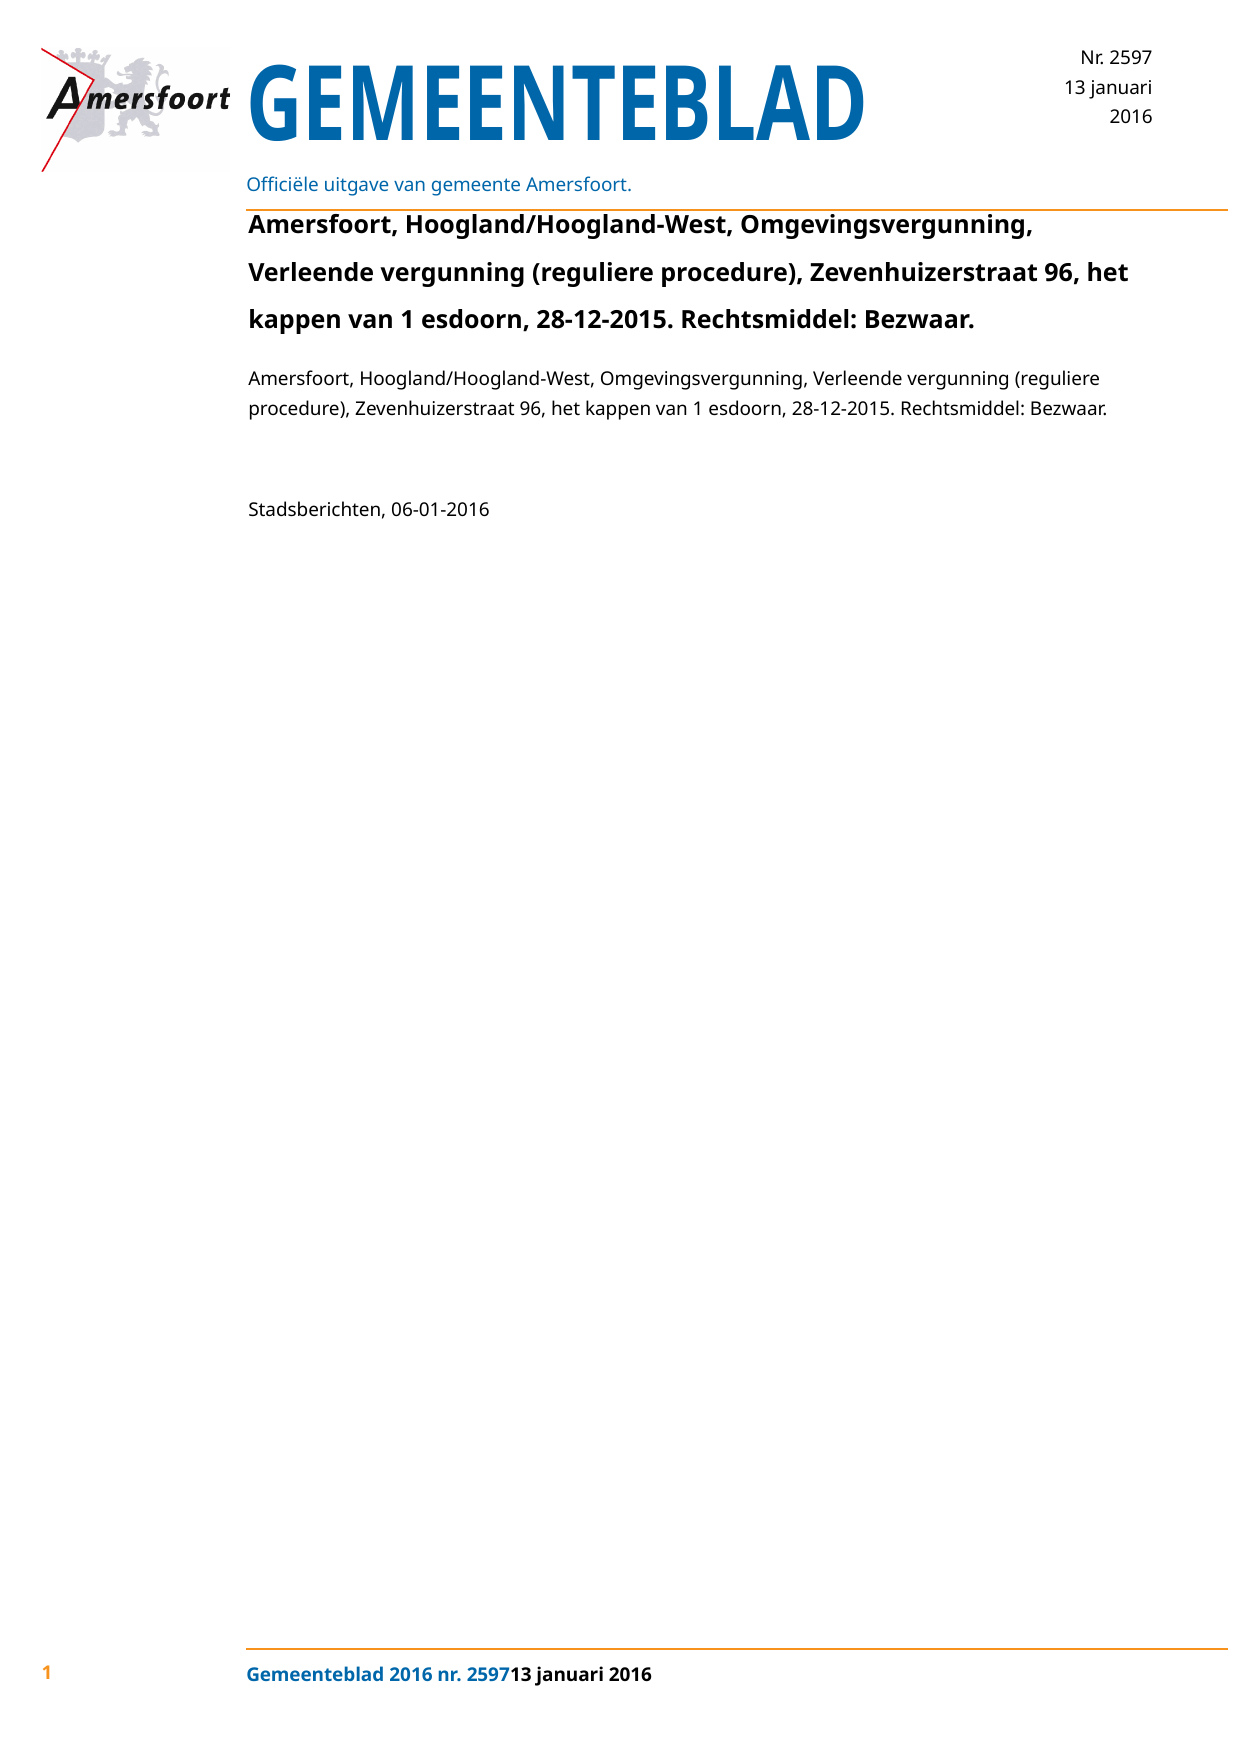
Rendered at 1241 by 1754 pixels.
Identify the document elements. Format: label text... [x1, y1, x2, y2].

text Stadsberichten, 06-01-2016 [248, 496, 1152, 522]
text Amersfoort, Hoogland/Hoogland-West, Omgevingsvergunning, Verleende vergunning (reguliere procedure), Zevenhuizerstraat 96, het kappen van 1 esdoorn, 28-12-2015. Rechtsmiddel: Bezwaar. [248, 366, 1152, 421]
picture [41, 47, 231, 172]
text Amersfoort, Hoogland/Hoogland-West, Omgevingsvergunning, Verleende vergunning (reguliere procedure), Zevenhuizerstraat 96, het kappen van 1 esdoorn, 28-12-2015. Rechtsmiddel: Bezwaar. [248, 211, 1152, 336]
